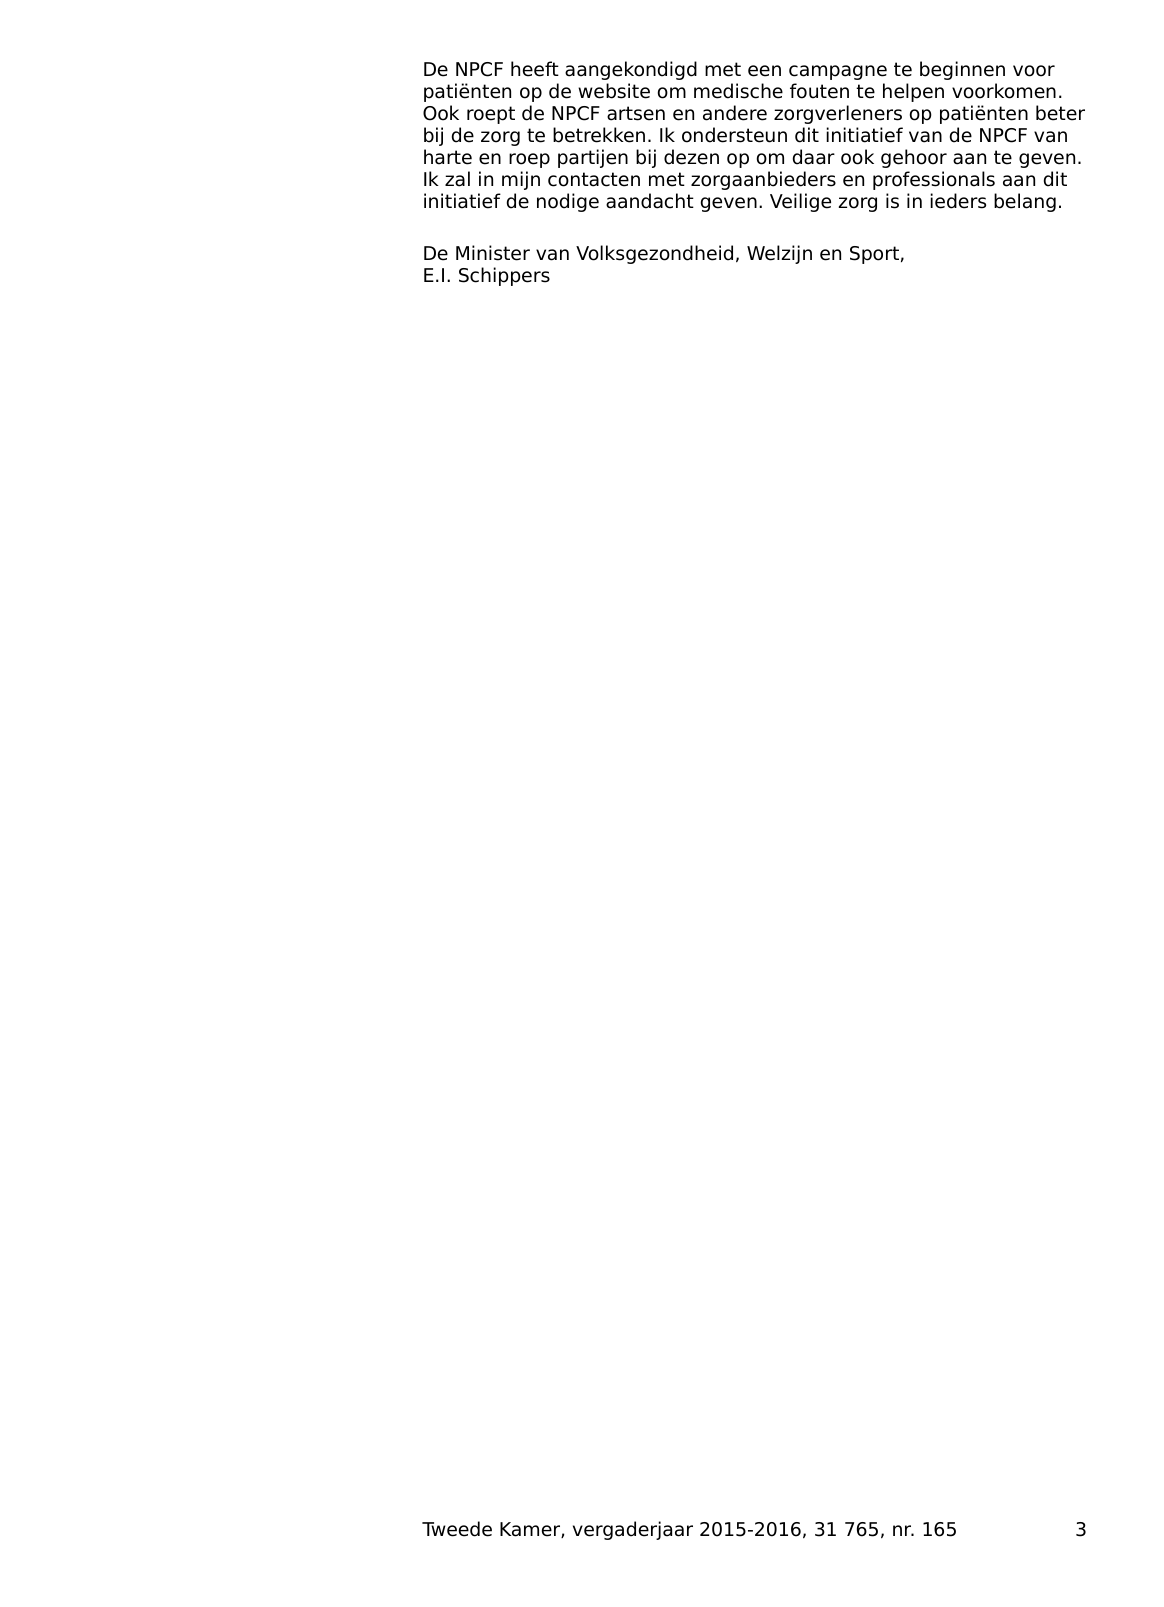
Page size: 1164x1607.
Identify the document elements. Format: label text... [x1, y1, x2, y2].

text De Minister van Volksgezondheid, Welzijn en Sport, E.I. Schippers [422, 243, 1087, 287]
text De NPCF heeft aangekondigd met een campagne te beginnen voor patiënten op de website om medische fouten te helpen voorkomen. Ook roept de NPCF artsen en andere zorgverleners op patiënten beter bij de zorg te betrekken. Ik ondersteun dit initiatief van de NPCF van harte en roep partijen bij dezen op om daar ook gehoor aan te geven. Ik zal in mijn contacten met zorgaanbieders en professionals aan dit initiatief de nodige aandacht geven. Veilige zorg is in ieders belang. [422, 59, 1087, 213]
